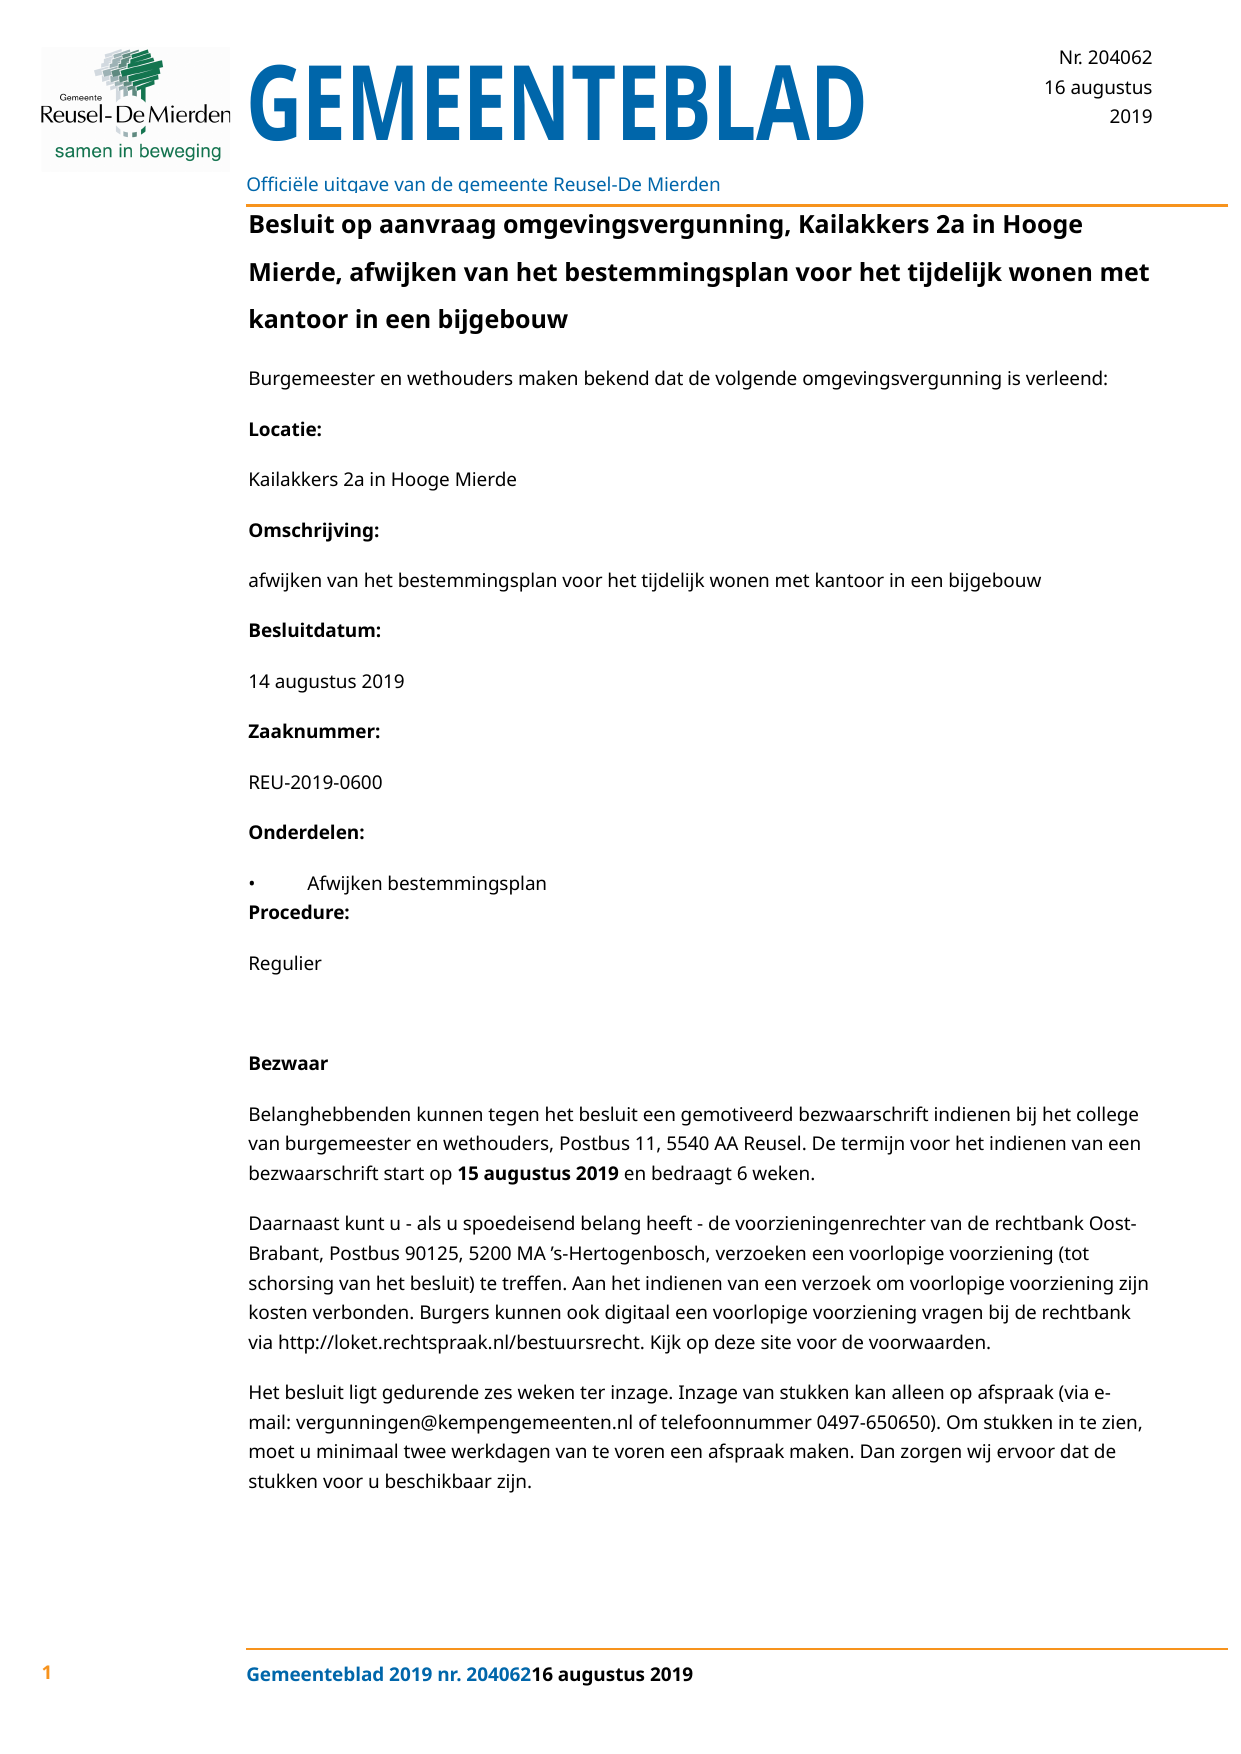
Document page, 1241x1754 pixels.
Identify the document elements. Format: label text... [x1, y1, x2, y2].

text Belanghebbenden kunnen tegen het besluit een gemotiveerd bezwaarschrift indienen bij het college van burgemeester en wethouders, Postbus 11, 5540 AA Reusel. De termijn voor het indienen van een bezwaarschrift start op 15 augustus 2019 en bedraagt 6 weken. [248, 1101, 1152, 1186]
list Afwijken bestemmingsplan [248, 870, 1152, 895]
text Regulier [248, 950, 1152, 975]
text Onderdelen: [248, 819, 1152, 845]
text Procedure: [248, 899, 1152, 925]
text Zaaknummer: [248, 718, 1152, 744]
text Het besluit ligt gedurende zes weken ter inzage. Inzage van stukken kan alleen op afspraak (via e-mail: vergunningen@kempengemeenten.nl of telefoonnummer 0497-650650). Om stukken in te zien, moet u minimaal twee werkdagen van te voren een afspraak maken. Dan zorgen wij ervoor dat de stukken voor u beschikbaar zijn. [248, 1379, 1152, 1494]
text Locatie: [248, 416, 1152, 442]
text Burgemeester en wethouders maken bekend dat de volgende omgevingsvergunning is verleend: [248, 366, 1152, 391]
text 14 augustus 2019 [248, 668, 1152, 694]
text Besluit op aanvraag omgevingsvergunning, Kailakkers 2a in Hooge Mierde, afwijken van het bestemmingsplan voor het tijdelijk wonen met kantoor in een bijgebouw [248, 207, 1152, 336]
text REU-2019-0600 [248, 769, 1152, 794]
picture [41, 47, 231, 172]
text Kailakkers 2a in Hooge Mierde [248, 466, 1152, 492]
text Daarnaast kunt u - als u spoedeisend belang heeft - de voorzieningenrechter van de rechtbank Oost-Brabant, Postbus 90125, 5200 MA ’s-Hertogenbosch, verzoeken een voorlopige voorziening (tot schorsing van het besluit) te treffen. Aan het indienen van een verzoek om voorlopige voorziening zijn kosten verbonden. Burgers kunnen ook digitaal een voorlopige voorziening vragen bij de rechtbank via http://loket.rechtspraak.nl/bestuursrecht. Kijk op deze site voor de voorwaarden. [248, 1211, 1152, 1354]
text Bezwaar [248, 1051, 1152, 1076]
text afwijken van het bestemmingsplan voor het tijdelijk wonen met kantoor in een bijgebouw [248, 567, 1152, 593]
text Besluitdatum: [248, 618, 1152, 643]
text Omschrijving: [248, 517, 1152, 542]
